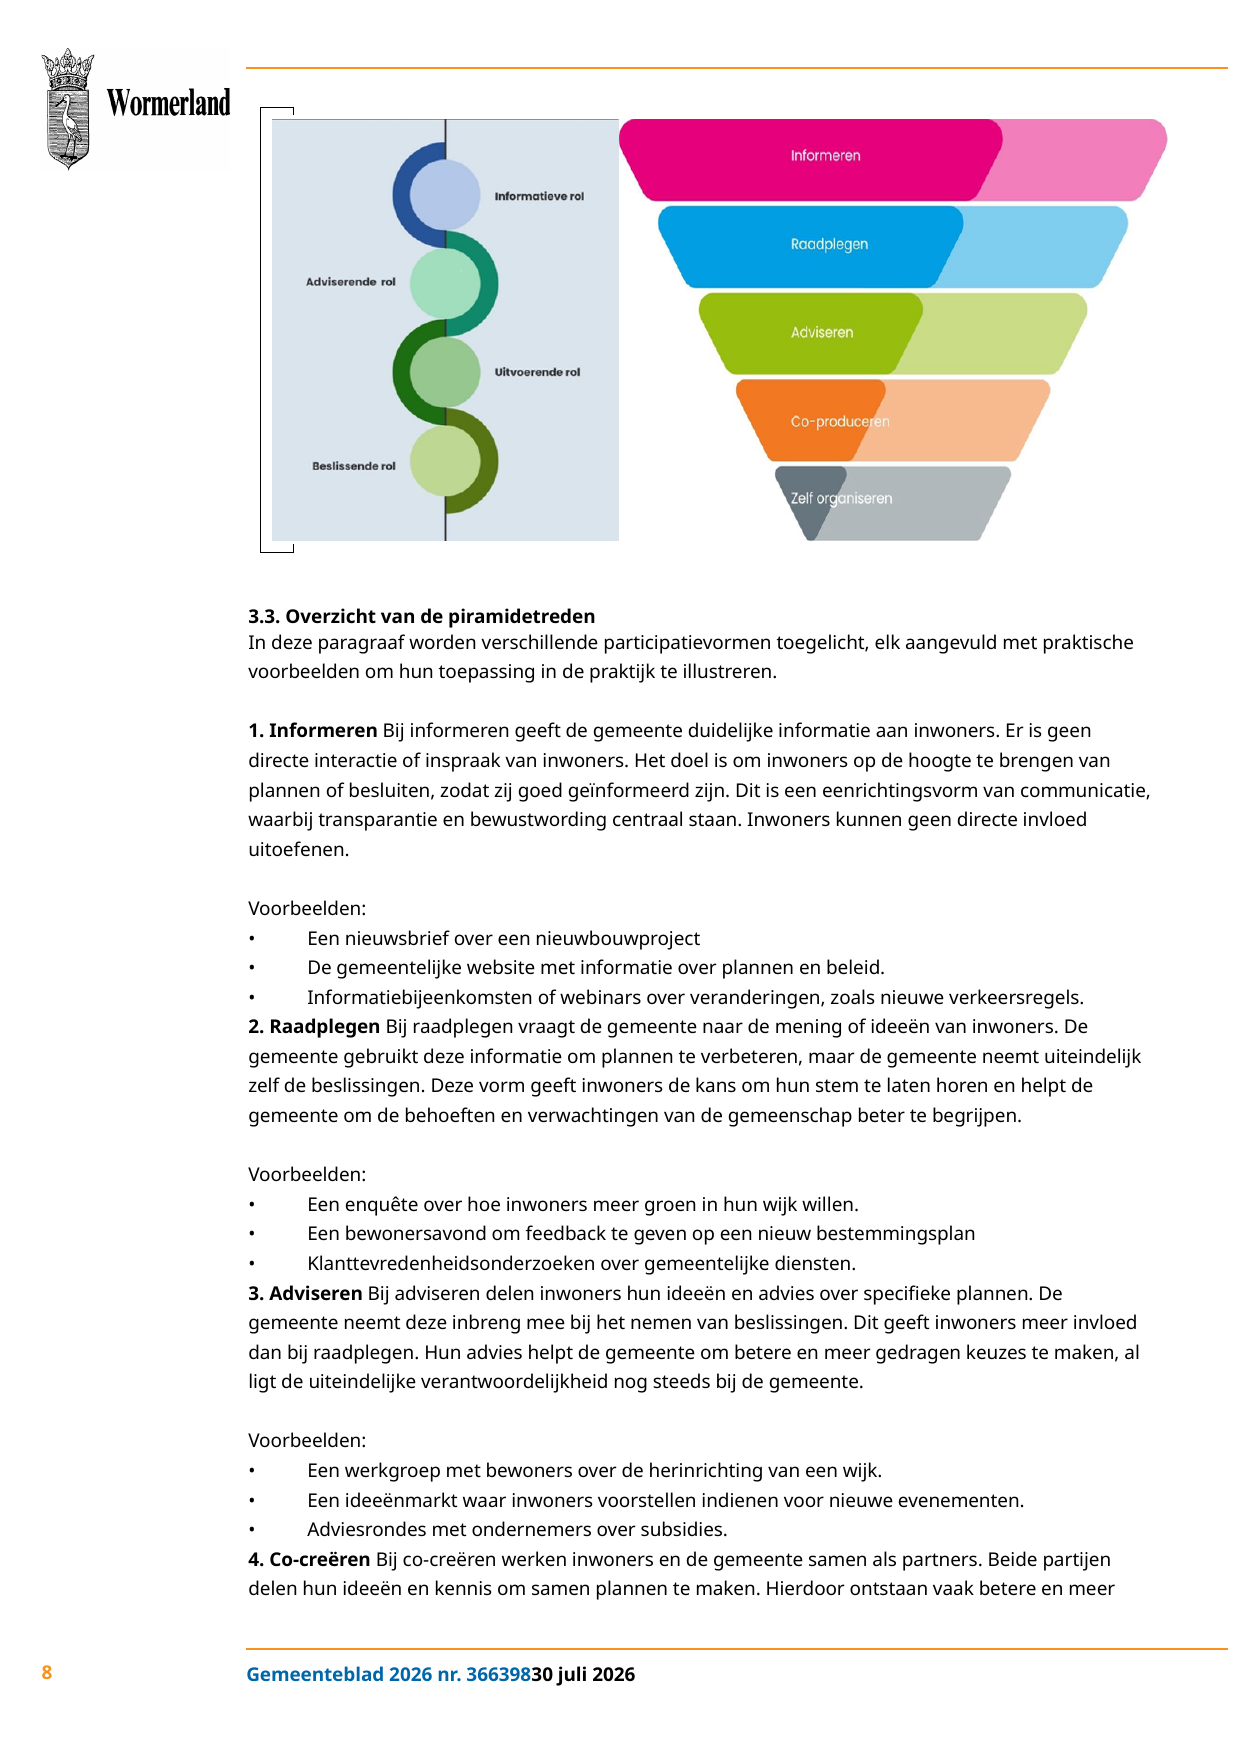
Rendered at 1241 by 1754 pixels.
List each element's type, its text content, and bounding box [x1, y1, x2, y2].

picture [41, 47, 231, 172]
list Een enquête over hoe inwoners meer groen in hun wijk willen. [248, 1191, 1152, 1217]
text 4. Co-creëren Bij co-creëren werken inwoners en de gemeente samen als partners. Beide partijen delen hun ideeën en kennis om samen plannen te maken. Hierdoor ontstaan vaak betere en meer [248, 1546, 1152, 1601]
text In deze paragraaf worden verschillende participatievormen toegelicht, elk aangevuld met praktische voorbeelden om hun toepassing in de praktijk te illustreren. [248, 629, 1152, 684]
text Voorbeelden: [248, 1161, 1152, 1187]
text 3. Adviseren Bij adviseren delen inwoners hun ideeën en advies over specifieke plannen. De gemeente neemt deze inbreng mee bij het nemen van beslissingen. Dit geeft inwoners meer invloed dan bij raadplegen. Hun advies helpt de gemeente om betere en meer gedragen keuzes te maken, al ligt de uiteindelijke verantwoordelijkheid nog steeds bij de gemeente. [248, 1280, 1152, 1394]
list Een bewonersavond om feedback te geven op een nieuw bestemmingsplan [248, 1221, 1152, 1246]
list Een werkgroep met bewoners over de herinrichting van een wijk. [248, 1457, 1152, 1483]
list Een ideeënmarkt waar inwoners voorstellen indienen voor nieuwe evenementen. [248, 1487, 1152, 1513]
text 2. Raadplegen Bij raadplegen vraagt de gemeente naar de mening of ideeën van inwoners. De gemeente gebruikt deze informatie om plannen te verbeteren, maar de gemeente neemt uiteindelijk zelf de beslissingen. Deze vorm geeft inwoners de kans om hun stem te laten horen en helpt de gemeente om de behoeften en verwachtingen van de gemeenschap beter te begrijpen. [248, 1013, 1152, 1128]
text Voorbeelden: [248, 1428, 1152, 1453]
list De gemeentelijke website met informatie over plannen en beleid. [248, 954, 1152, 980]
list Klanttevredenheidsonderzoeken over gemeentelijke diensten. [248, 1250, 1152, 1276]
text Voorbeelden: [248, 895, 1152, 921]
text 1. Informeren Bij informeren geeft de gemeente duidelijke informatie aan inwoners. Er is geen directe interactie of inspraak van inwoners. Het doel is om inwoners op de hoogte te brengen van plannen of besluiten, zodat zij goed geïnformeerd zijn. Dit is een eenrichtingsvorm van communicatie, waarbij transparantie en bewustwording centraal staan. Inwoners kunnen geen directe invloed uitoefenen. [248, 718, 1152, 862]
list Adviesrondes met ondernemers over subsidies. [248, 1516, 1152, 1542]
list Een nieuwsbrief over een nieuwbouwproject [248, 925, 1152, 951]
list Informatiebijeenkomsten of webinars over veranderingen, zoals nieuwe verkeersregels. [248, 984, 1152, 1010]
text 3.3. Overzicht van de piramidetreden [248, 603, 1152, 629]
picture [268, 115, 1173, 544]
